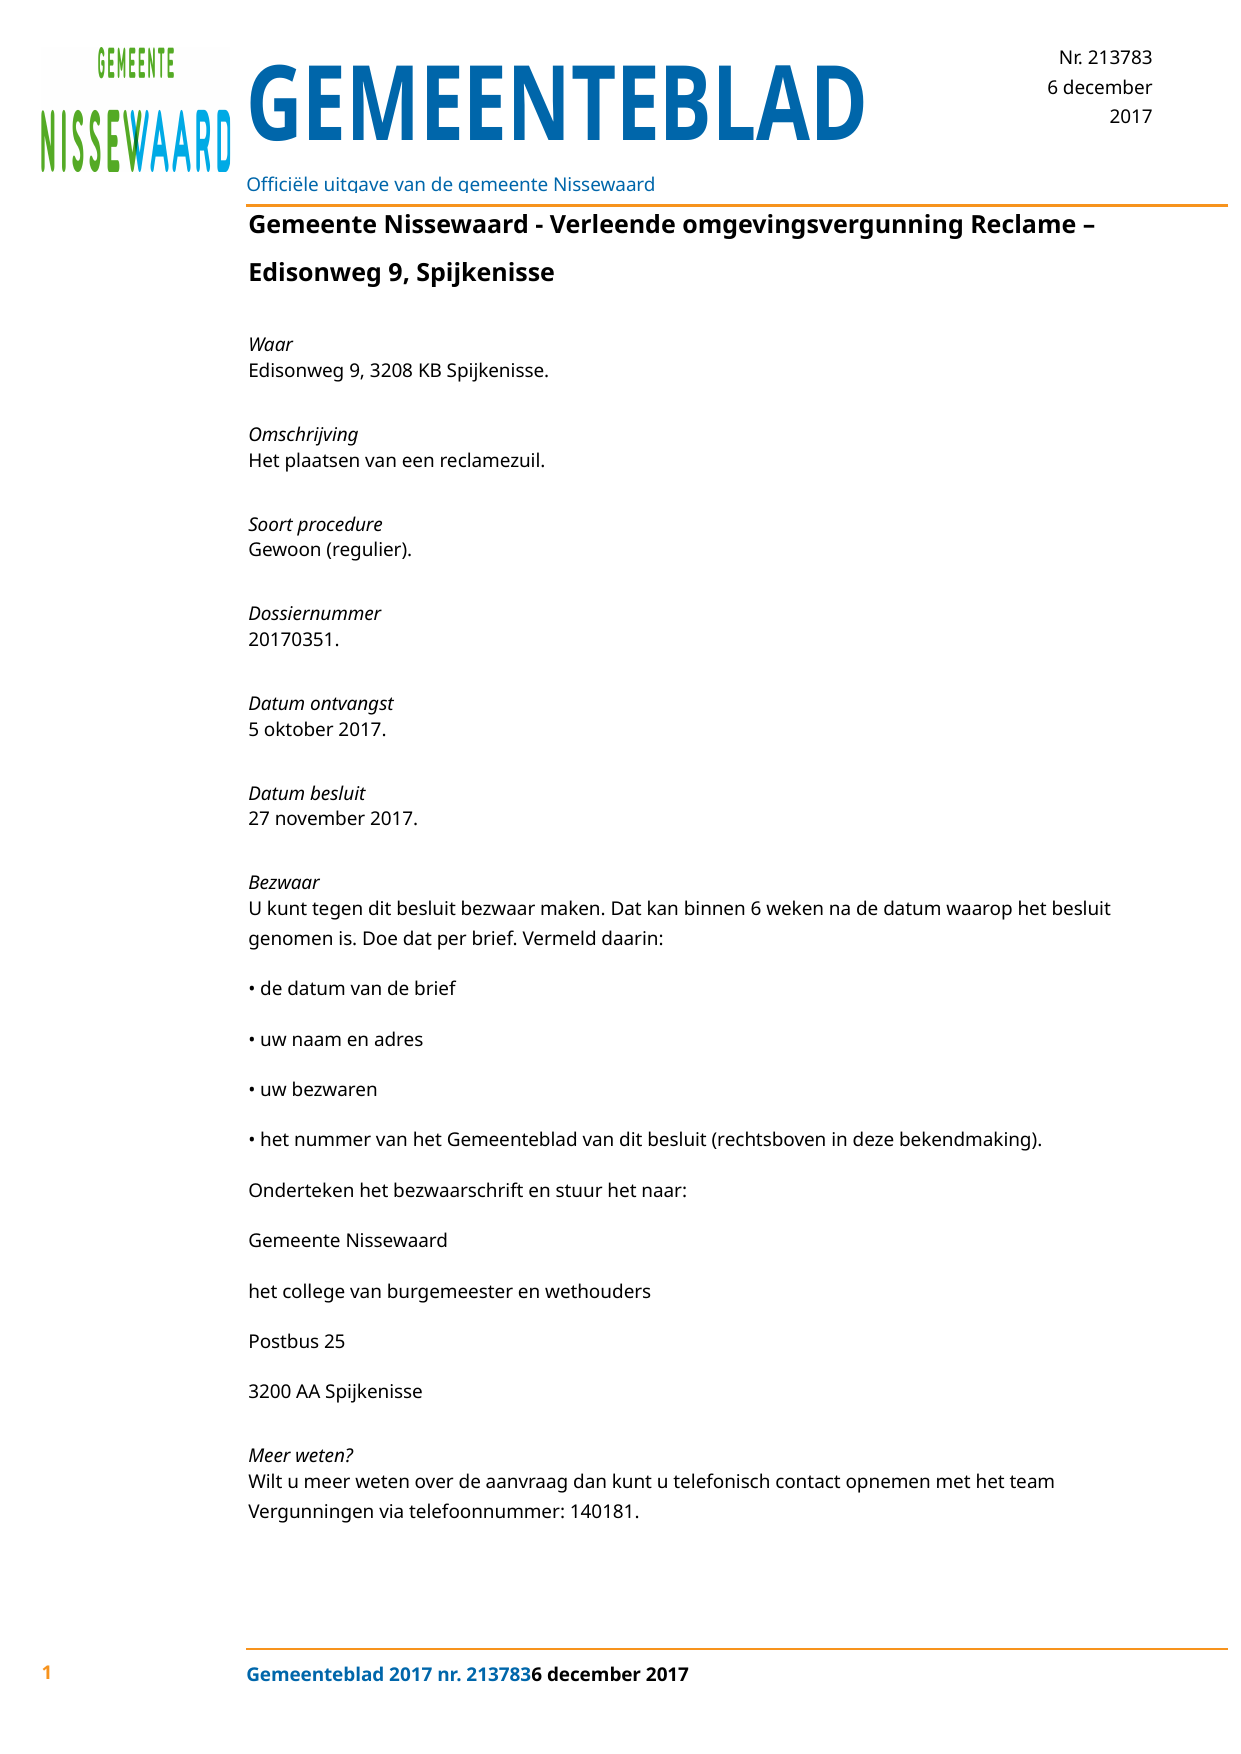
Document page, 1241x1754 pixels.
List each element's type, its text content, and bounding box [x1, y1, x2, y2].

text Het plaatsen van een reclamezuil. [248, 447, 1152, 473]
text 20170351. [248, 626, 1152, 652]
text Omschrijving [248, 421, 1152, 447]
picture [41, 47, 231, 172]
text Edisonweg 9, 3208 KB Spijkenisse. [248, 357, 1152, 383]
text Postbus 25 [248, 1328, 1152, 1354]
text Waar [248, 331, 1152, 357]
text 27 november 2017. [248, 806, 1152, 831]
text 5 oktober 2017. [248, 716, 1152, 742]
picture [176, 157, 187, 172]
text Gemeente Nissewaard - Verleende omgevingsvergunning Reclame – Edisonweg 9, Spijkenisse [248, 207, 1152, 288]
text • uw bezwaren [248, 1076, 1152, 1102]
text U kunt tegen dit besluit bezwaar maken. Dat kan binnen 6 weken na de datum waarop het besluit genomen is. Doe dat per brief. Vermeld daarin: [248, 895, 1152, 951]
picture [154, 157, 165, 172]
text Bezwaar [248, 869, 1152, 895]
picture [222, 122, 227, 160]
text • het nummer van het Gemeenteblad van dit besluit (rechtsboven in deze bekendmaking). [248, 1127, 1152, 1152]
text • de datum van de brief [248, 975, 1152, 1001]
text Dossiernummer [248, 601, 1152, 626]
text het college van burgemeester en wethouders [248, 1278, 1152, 1303]
picture [200, 151, 206, 172]
text Gemeente Nissewaard [248, 1227, 1152, 1253]
picture [201, 122, 206, 138]
text 3200 AA Spijkenisse [248, 1379, 1152, 1404]
text • uw naam en adres [248, 1026, 1152, 1051]
text Onderteken het bezwaarschrift en stuur het naar: [248, 1177, 1152, 1203]
text Wilt u meer weten over de aanvraag dan kunt u telefonisch contact opnemen met het team Vergunningen via telefoonnummer: 140181. [248, 1468, 1152, 1524]
text Soort procedure [248, 511, 1152, 537]
text Gewoon (regulier). [248, 537, 1152, 562]
text Datum ontvangst [248, 690, 1152, 716]
text Meer weten? [248, 1443, 1152, 1468]
text Datum besluit [248, 780, 1152, 806]
